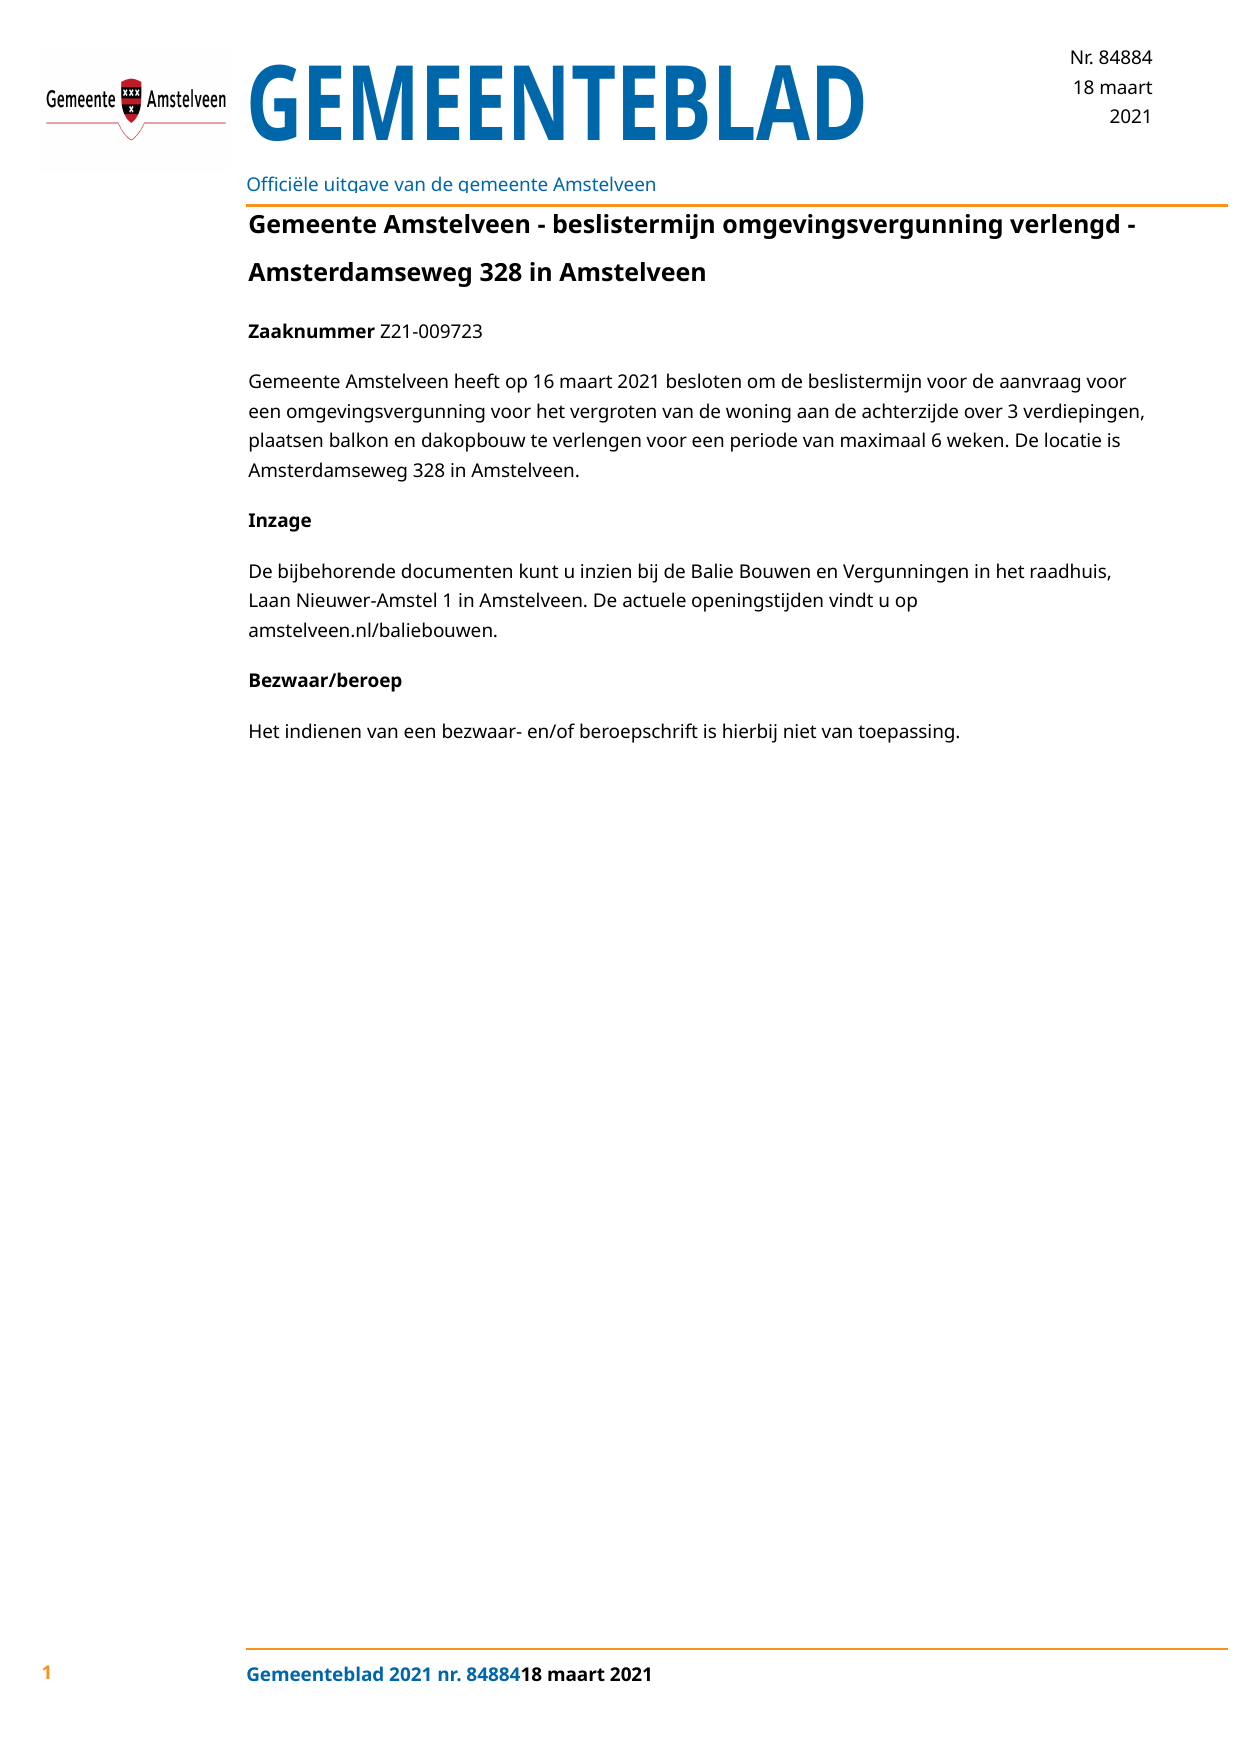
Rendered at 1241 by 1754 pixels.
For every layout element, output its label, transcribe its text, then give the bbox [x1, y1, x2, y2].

text Het indienen van een bezwaar- en/of beroepschrift is hierbij niet van toepassing. [248, 718, 1152, 744]
text Gemeente Amstelveen - beslistermijn omgevingsvergunning verlengd - Amsterdamseweg 328 in Amstelveen [248, 207, 1152, 288]
text Inzage [248, 507, 1152, 533]
text Gemeente Amstelveen heeft op 16 maart 2021 besloten om de beslistermijn voor de aanvraag voor een omgevingsvergunning voor het vergroten van de woning aan de achterzijde over 3 verdiepingen, plaatsen balkon en dakopbouw te verlengen voor een periode van maximaal 6 weken. De locatie is Amsterdamseweg 328 in Amstelveen. [248, 368, 1152, 483]
text De bijbehorende documenten kunt u inzien bij de Balie Bouwen en Vergunningen in het raadhuis, Laan Nieuwer-Amstel 1 in Amstelveen. De actuele openingstijden vindt u op amstelveen.nl/baliebouwen. [248, 558, 1152, 643]
picture [41, 47, 231, 172]
text Zaaknummer Z21-009723 [248, 318, 1152, 344]
text Bezwaar/beroep [248, 667, 1152, 693]
